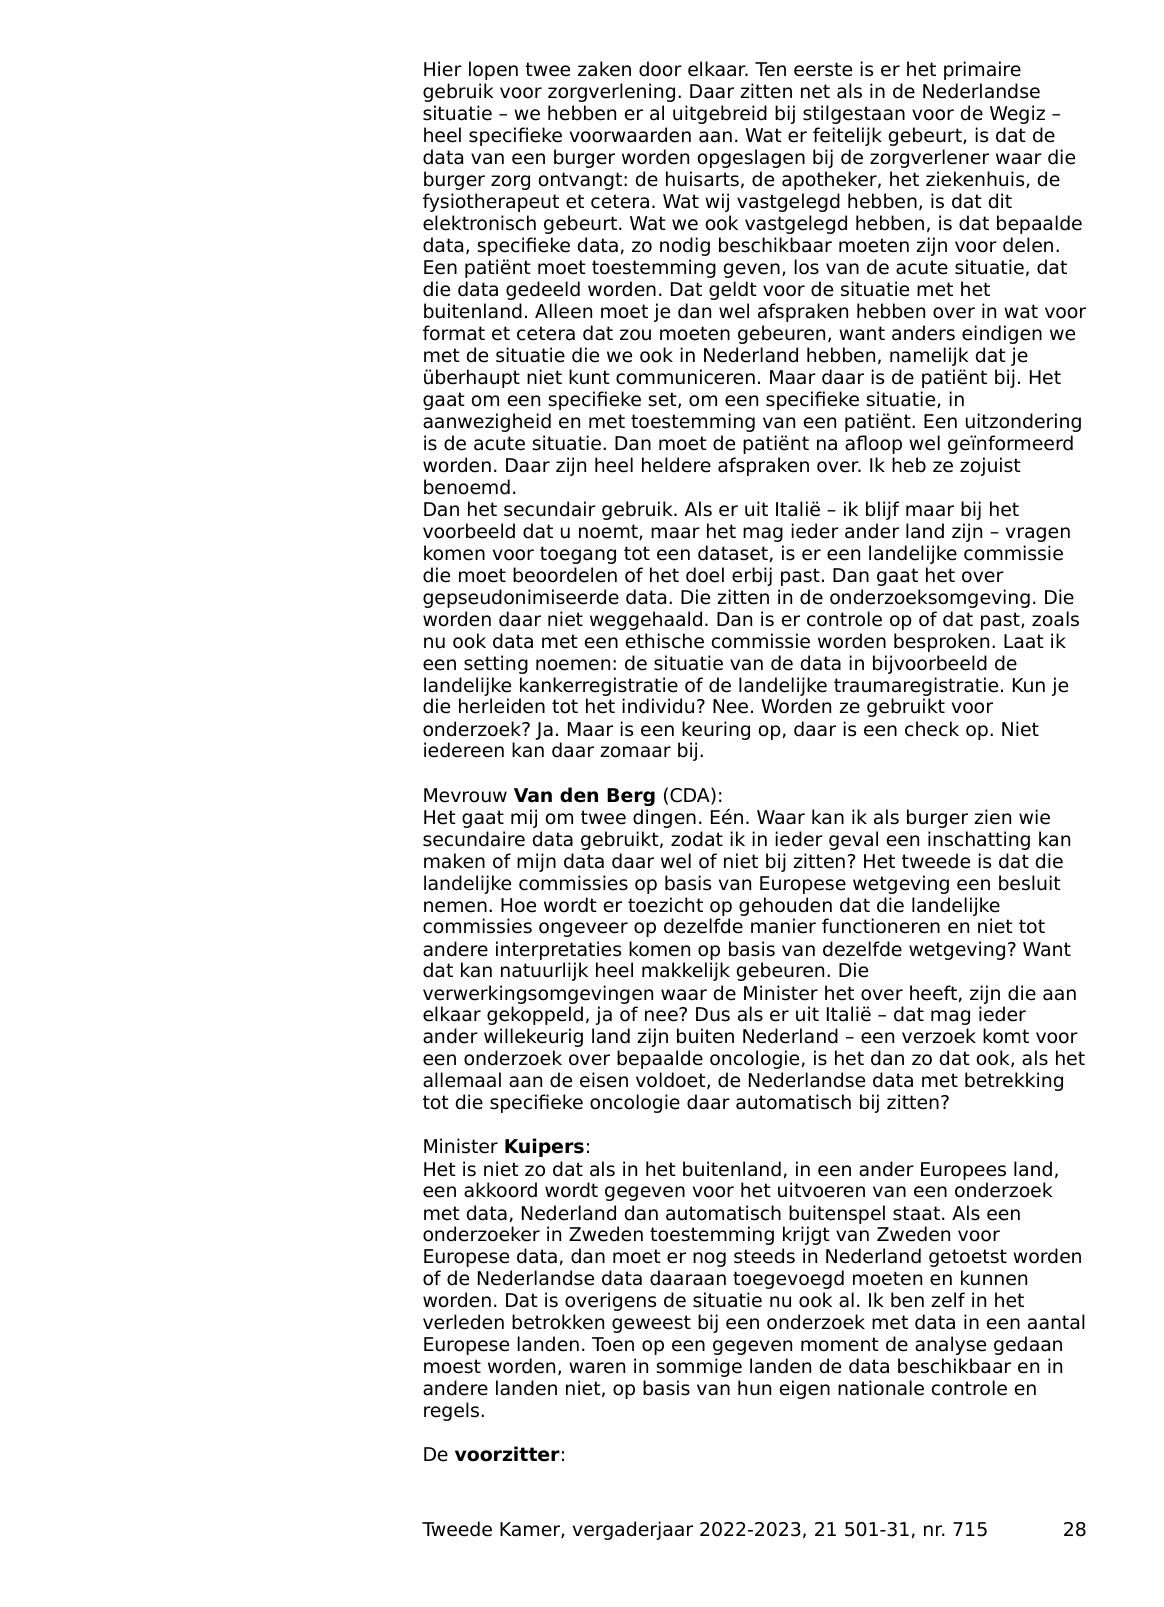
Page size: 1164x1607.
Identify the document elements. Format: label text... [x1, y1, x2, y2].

text Mevrouw Van den Berg (CDA): [422, 784, 1087, 807]
text Dan het secundair gebruik. Als er uit Italië – ik blijf maar bij het voorbeeld dat u noemt, maar het mag ieder ander land zijn – vragen komen voor toegang tot een dataset, is er een landelijke commissie die moet beoordelen of het doel erbij past. Dan gaat het over gepseudonimiseerde data. Die zitten in de onderzoeksomgeving. Die worden daar niet weggehaald. Dan is er controle op of dat past, zoals nu ook data met een ethische commissie worden besproken. Laat ik een setting noemen: de situatie van de data in bijvoorbeeld de landelijke kankerregistratie of de landelijke traumaregistratie. Kun je die herleiden tot het individu? Nee. Worden ze gebruikt voor onderzoek? Ja. Maar is een keuring op, daar is een check op. Niet iedereen kan daar zomaar bij. [422, 499, 1087, 762]
text Hier lopen twee zaken door elkaar. Ten eerste is er het primaire gebruik voor zorgverlening. Daar zitten net als in de Nederlandse situatie – we hebben er al uitgebreid bij stilgestaan voor de Wegiz – heel specifieke voorwaarden aan. Wat er feitelijk gebeurt, is dat de data van een burger worden opgeslagen bij de zorgverlener waar die burger zorg ontvangt: de huisarts, de apotheker, het ziekenhuis, de fysiotherapeut et cetera. Wat wij vastgelegd hebben, is dat dit elektronisch gebeurt. Wat we ook vastgelegd hebben, is dat bepaalde data, specifieke data, zo nodig beschikbaar moeten zijn voor delen. Een patiënt moet toestemming geven, los van de acute situatie, dat die data gedeeld worden. Dat geldt voor de situatie met het buitenland. Alleen moet je dan wel afspraken hebben over in wat voor format et cetera dat zou moeten gebeuren, want anders eindigen we met de situatie die we ook in Nederland hebben, namelijk dat je überhaupt niet kunt communiceren. Maar daar is de patiënt bij. Het gaat om een specifieke set, om een specifieke situatie, in aanwezigheid en met toestemming van een patiënt. Een uitzondering is de acute situatie. Dan moet de patiënt na afloop wel geïnformeerd worden. Daar zijn heel heldere afspraken over. Ik heb ze zojuist benoemd. [422, 59, 1087, 499]
text Minister Kuipers: [422, 1136, 1087, 1158]
text Het gaat mij om twee dingen. Eén. Waar kan ik als burger zien wie secundaire data gebruikt, zodat ik in ieder geval een inschatting kan maken of mijn data daar wel of niet bij zitten? Het tweede is dat die landelijke commissies op basis van Europese wetgeving een besluit nemen. Hoe wordt er toezicht op gehouden dat die landelijke commissies ongeveer op dezelfde manier functioneren en niet tot andere interpretaties komen op basis van dezelfde wetgeving? Want dat kan natuurlijk heel makkelijk gebeuren. Die verwerkingsomgevingen waar de Minister het over heeft, zijn die aan elkaar gekoppeld, ja of nee? Dus als er uit Italië – dat mag ieder ander willekeurig land zijn buiten Nederland – een verzoek komt voor een onderzoek over bepaalde oncologie, is het dan zo dat ook, als het allemaal aan de eisen voldoet, de Nederlandse data met betrekking tot die specifieke oncologie daar automatisch bij zitten? [422, 807, 1087, 1114]
text Het is niet zo dat als in het buitenland, in een ander Europees land, een akkoord wordt gegeven voor het uitvoeren van een onderzoek met data, Nederland dan automatisch buitenspel staat. Als een onderzoeker in Zweden toestemming krijgt van Zweden voor Europese data, dan moet er nog steeds in Nederland getoetst worden of de Nederlandse data daaraan toegevoegd moeten en kunnen worden. Dat is overigens de situatie nu ook al. Ik ben zelf in het verleden betrokken geweest bij een onderzoek met data in een aantal Europese landen. Toen op een gegeven moment de analyse gedaan moest worden, waren in sommige landen de data beschikbaar en in andere landen niet, op basis van hun eigen nationale controle en regels. [422, 1158, 1087, 1422]
text De voorzitter: [422, 1444, 1087, 1466]
